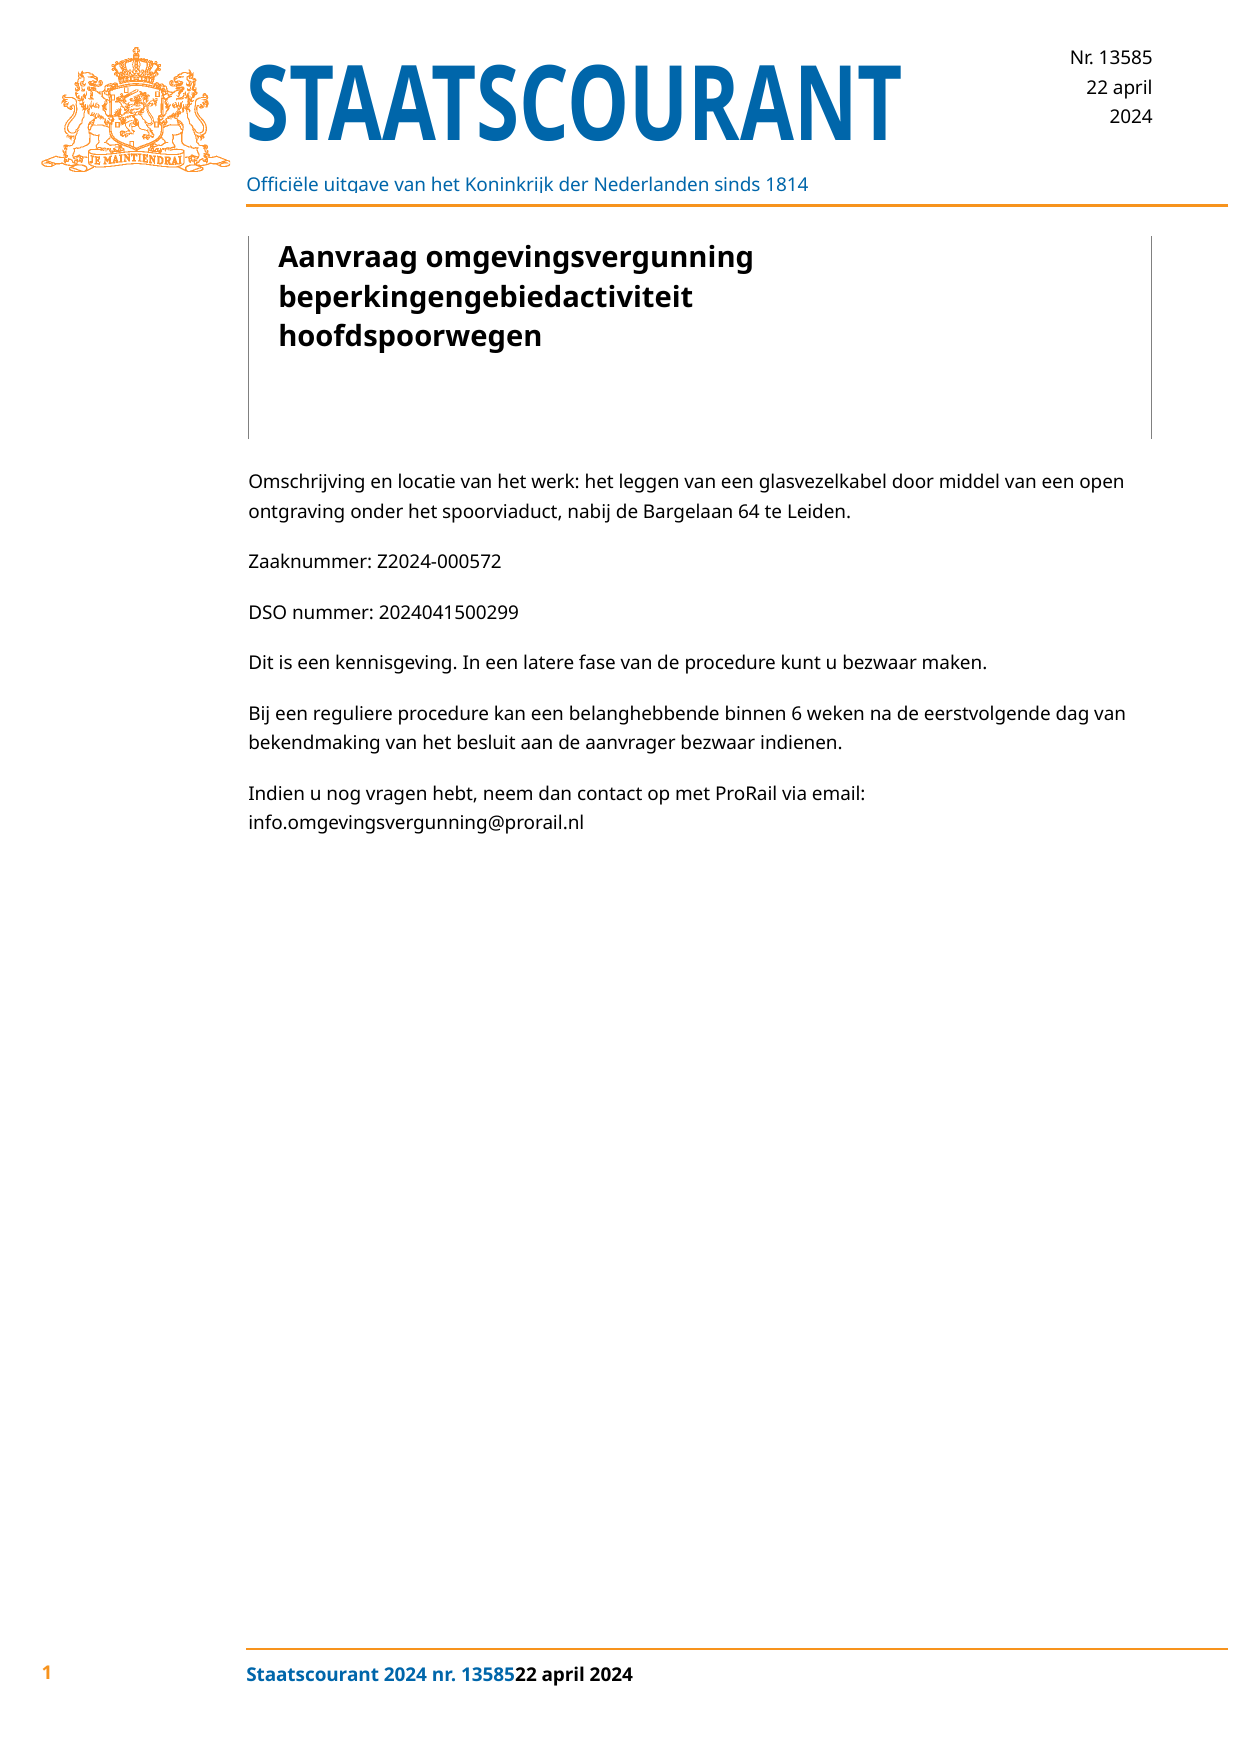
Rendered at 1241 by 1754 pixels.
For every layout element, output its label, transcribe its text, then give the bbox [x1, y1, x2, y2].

table_header [850, 236, 912, 413]
table_header [1090, 236, 1151, 413]
picture [41, 47, 231, 172]
table_header Aanvraag omgevingsvergunning beperkingengebiedactiviteit hoofdspoorwegen [249, 236, 850, 439]
text DSO nummer: 2024041500299 [248, 599, 1152, 625]
table_header [850, 414, 1151, 439]
text Dit is een kennisgeving. In een latere fase van de procedure kunt u bezwaar maken. [248, 649, 1152, 675]
text Indien u nog vragen hebt, neem dan contact op met ProRail via email: info.omgevingsvergunning@prorail.nl [248, 780, 1152, 835]
picture [912, 236, 1090, 414]
text Omschrijving en locatie van het werk: het leggen van een glasvezelkabel door middel van een open ontgraving onder het spoorviaduct, nabij de Bargelaan 64 te Leiden. [248, 469, 1152, 524]
text Zaaknummer: Z2024-000572 [248, 549, 1152, 574]
text Bij een reguliere procedure kan een belanghebbende binnen 6 weken na de eerstvolgende dag van bekendmaking van het besluit aan de aanvrager bezwaar indienen. [248, 700, 1152, 755]
